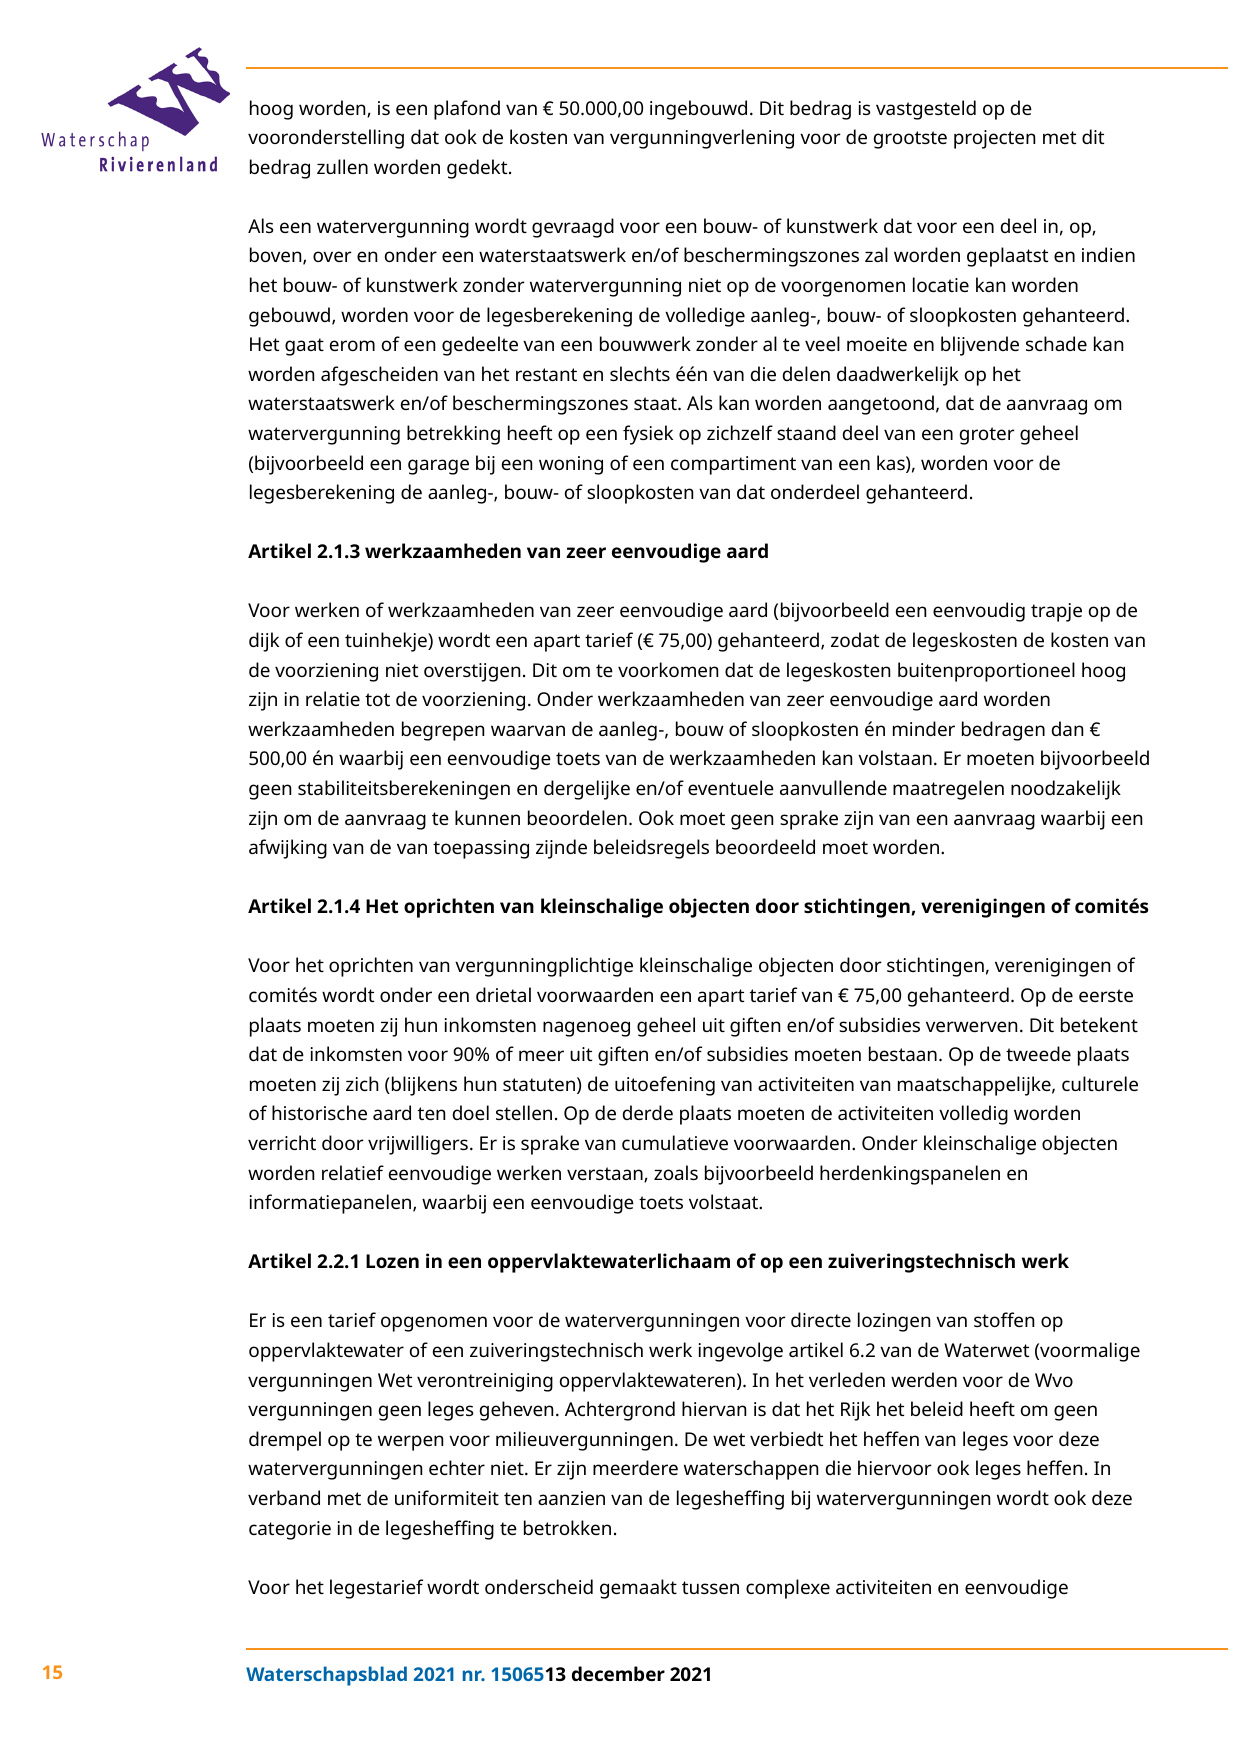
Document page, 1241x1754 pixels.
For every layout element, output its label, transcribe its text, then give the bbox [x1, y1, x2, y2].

text hoog worden, is een plafond van € 50.000,00 ingebouwd. Dit bedrag is vastgesteld op de vooronderstelling dat ook de kosten van vergunningverlening voor de grootste projecten met dit bedrag zullen worden gedekt. [248, 95, 1152, 180]
text Voor het legestarief wordt onderscheid gemaakt tussen complexe activiteiten en eenvoudige [248, 1574, 1152, 1600]
text Voor het oprichten van vergunningplichtige kleinschalige objecten door stichtingen, verenigingen of comités wordt onder een drietal voorwaarden een apart tarief van € 75,00 gehanteerd. Op de eerste plaats moeten zij hun inkomsten nagenoeg geheel uit giften en/of subsidies verwerven. Dit betekent dat de inkomsten voor 90% of meer uit giften en/of subsidies moeten bestaan. Op de tweede plaats moeten zij zich (blijkens hun statuten) de uitoefening van activiteiten van maatschappelijke, culturele of historische aard ten doel stellen. Op de derde plaats moeten de activiteiten volledig worden verricht door vrijwilligers. Er is sprake van cumulatieve voorwaarden. Onder kleinschalige objecten worden relatief eenvoudige werken verstaan, zoals bijvoorbeeld herdenkingspanelen en informatiepanelen, waarbij een eenvoudige toets volstaat. [248, 953, 1152, 1215]
text Artikel 2.1.4 Het oprichten van kleinschalige objecten door stichtingen, verenigingen of comités [248, 893, 1152, 919]
text Artikel 2.1.3 werkzaamheden van zeer eenvoudige aard [248, 538, 1152, 564]
picture [41, 47, 231, 172]
text Artikel 2.2.1 Lozen in een oppervlaktewaterlichaam of op een zuiveringstechnisch werk [248, 1248, 1152, 1274]
text Voor werken of werkzaamheden van zeer eenvoudige aard (bijvoorbeeld een eenvoudig trapje op de dijk of een tuinhekje) wordt een apart tarief (€ 75,00) gehanteerd, zodat de legeskosten de kosten van de voorziening niet overstijgen. Dit om te voorkomen dat de legeskosten buitenproportioneel hoog zijn in relatie tot de voorziening. Onder werkzaamheden van zeer eenvoudige aard worden werkzaamheden begrepen waarvan de aanleg-, bouw of sloopkosten én minder bedragen dan € 500,00 én waarbij een eenvoudige toets van de werkzaamheden kan volstaan. Er moeten bijvoorbeeld geen stabiliteitsberekeningen en dergelijke en/of eventuele aanvullende maatregelen noodzakelijk zijn om de aanvraag te kunnen beoordelen. Ook moet geen sprake zijn van een aanvraag waarbij een afwijking van de van toepassing zijnde beleidsregels beoordeeld moet worden. [248, 598, 1152, 860]
text Er is een tarief opgenomen voor de watervergunningen voor directe lozingen van stoffen op oppervlaktewater of een zuiveringstechnisch werk ingevolge artikel 6.2 van de Waterwet (voormalige vergunningen Wet verontreiniging oppervlaktewateren). In het verleden werden voor de Wvo vergunningen geen leges geheven. Achtergrond hiervan is dat het Rijk het beleid heeft om geen drempel op te werpen voor milieuvergunningen. De wet verbiedt het heffen van leges voor deze watervergunningen echter niet. Er zijn meerdere waterschappen die hiervoor ook leges heffen. In verband met de uniformiteit ten aanzien van de legesheffing bij watervergunningen wordt ook deze categorie in de legesheffing te betrokken. [248, 1308, 1152, 1541]
text Als een watervergunning wordt gevraagd voor een bouw- of kunstwerk dat voor een deel in, op, boven, over en onder een waterstaatswerk en/of beschermingszones zal worden geplaatst en indien het bouw- of kunstwerk zonder watervergunning niet op de voorgenomen locatie kan worden gebouwd, worden voor de legesberekening de volledige aanleg-, bouw- of sloopkosten gehanteerd. Het gaat erom of een gedeelte van een bouwwerk zonder al te veel moeite en blijvende schade kan worden afgescheiden van het restant en slechts één van die delen daadwerkelijk op het waterstaatswerk en/of beschermingszones staat. Als kan worden aangetoond, dat de aanvraag om watervergunning betrekking heeft op een fysiek op zichzelf staand deel van een groter geheel (bijvoorbeeld een garage bij een woning of een compartiment van een kas), worden voor de legesberekening de aanleg-, bouw- of sloopkosten van dat onderdeel gehanteerd. [248, 213, 1152, 505]
